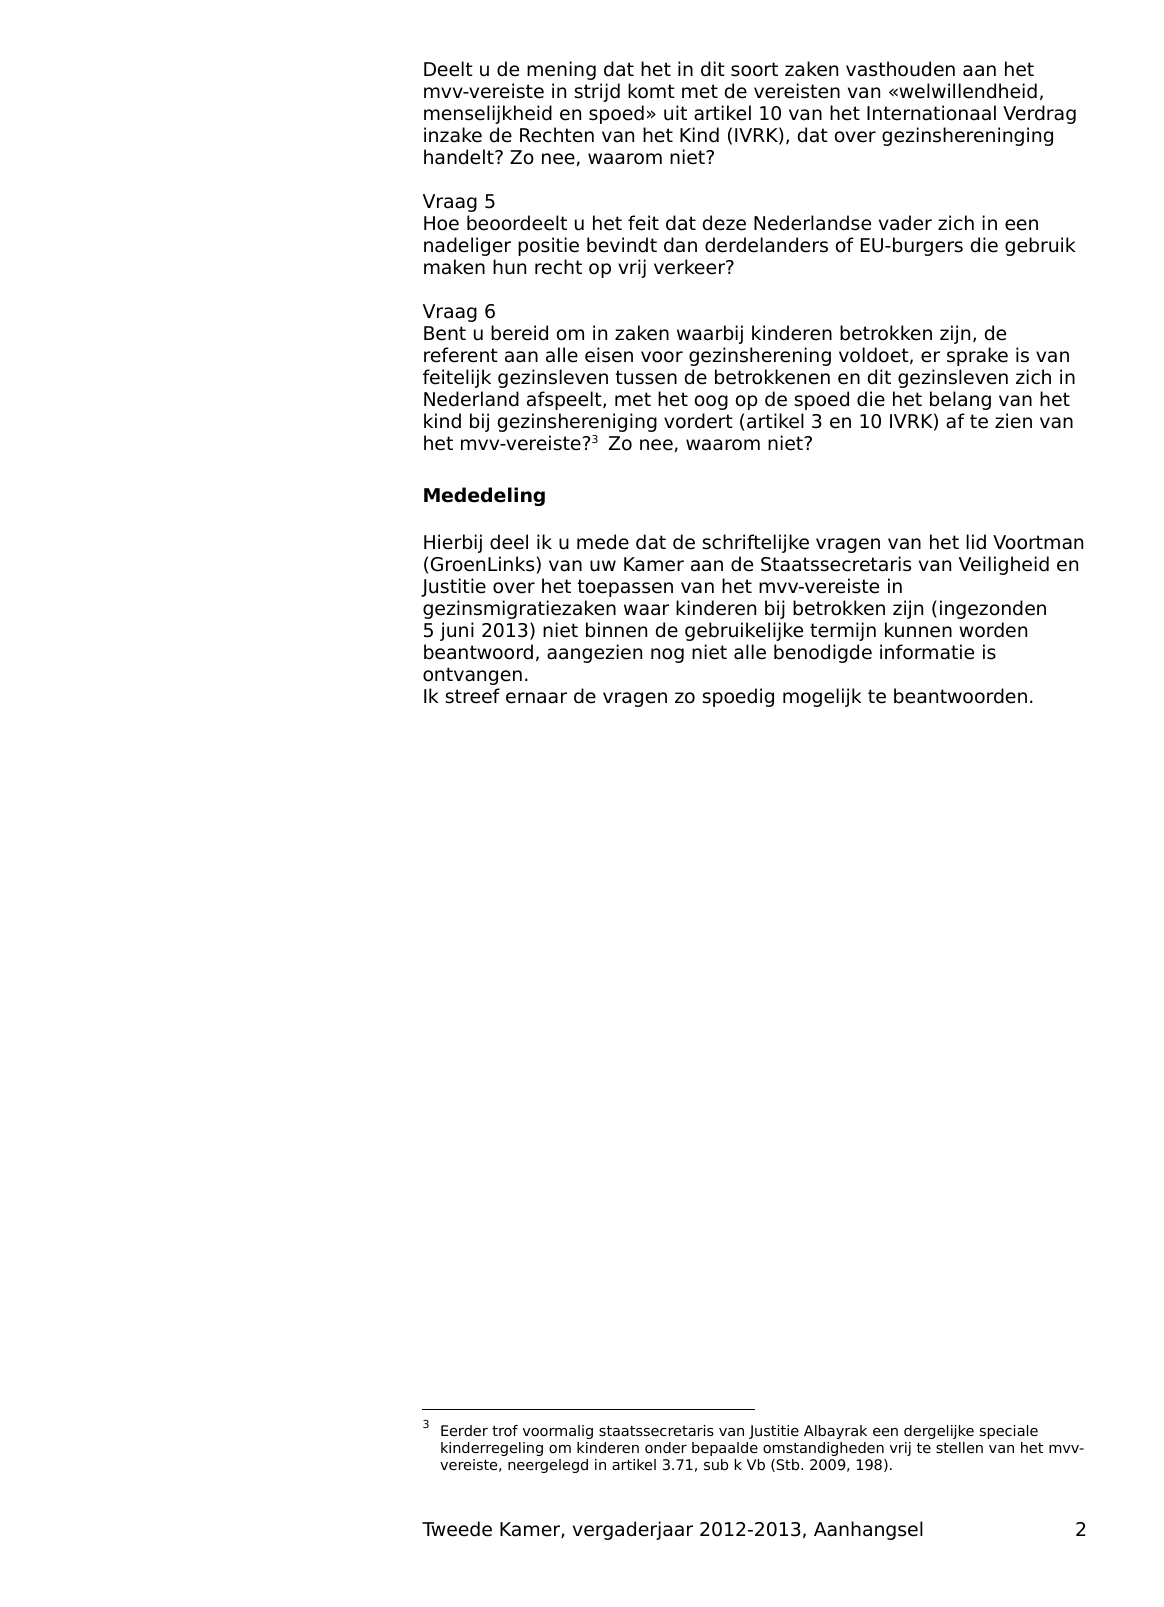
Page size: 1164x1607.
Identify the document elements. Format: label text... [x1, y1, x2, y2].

text Hoe beoordeelt u het feit dat deze Nederlandse vader zich in een nadeliger positie bevindt dan derdelanders of EU-burgers die gebruik maken hun recht op vrij verkeer? [422, 213, 1087, 279]
text Vraag 5 [422, 191, 1087, 213]
text Bent u bereid om in zaken waarbij kinderen betrokken zijn, de referent aan alle eisen voor gezinsherening voldoet, er sprake is van feitelijk gezinsleven tussen de betrokkenen en dit gezinsleven zich in Nederland afspeelt, met het oog op de spoed die het belang van het kind bij gezinshereniging vordert (artikel 3 en 10 IVRK) af te zien van het mvv-vereiste? Zo nee, waarom niet? [422, 323, 1087, 455]
subtitle Mededeling [422, 485, 1087, 507]
text Hierbij deel ik u mede dat de schriftelijke vragen van het lid Voortman (GroenLinks) van uw Kamer aan de Staatssecretaris van Veiligheid en Justitie over het toepassen van het mvv-vereiste in gezinsmigratiezaken waar kinderen bij betrokken zijn (ingezonden 5 juni 2013) niet binnen de gebruikelijke termijn kunnen worden beantwoord, aangezien nog niet alle benodigde informatie is ontvangen. [422, 532, 1087, 686]
text Ik streef ernaar de vragen zo spoedig mogelijk te beantwoorden. [422, 686, 1087, 708]
text Eerder trof voormalig staatssecretaris van Justitie Albayrak een dergelijke speciale kinderregeling om kinderen onder bepaalde omstandigheden vrij te stellen van het mvv-vereiste, neergelegd in artikel 3.71, sub k Vb (Stb. 2009, 198). [422, 1418, 1087, 1474]
text Vraag 6 [422, 301, 1087, 323]
text Deelt u de mening dat het in dit soort zaken vasthouden aan het mvv-vereiste in strijd komt met de vereisten van «welwillendheid, menselijkheid en spoed» uit artikel 10 van het Internationaal Verdrag inzake de Rechten van het Kind (IVRK), dat over gezinshereninging handelt? Zo nee, waarom niet? [422, 59, 1087, 169]
